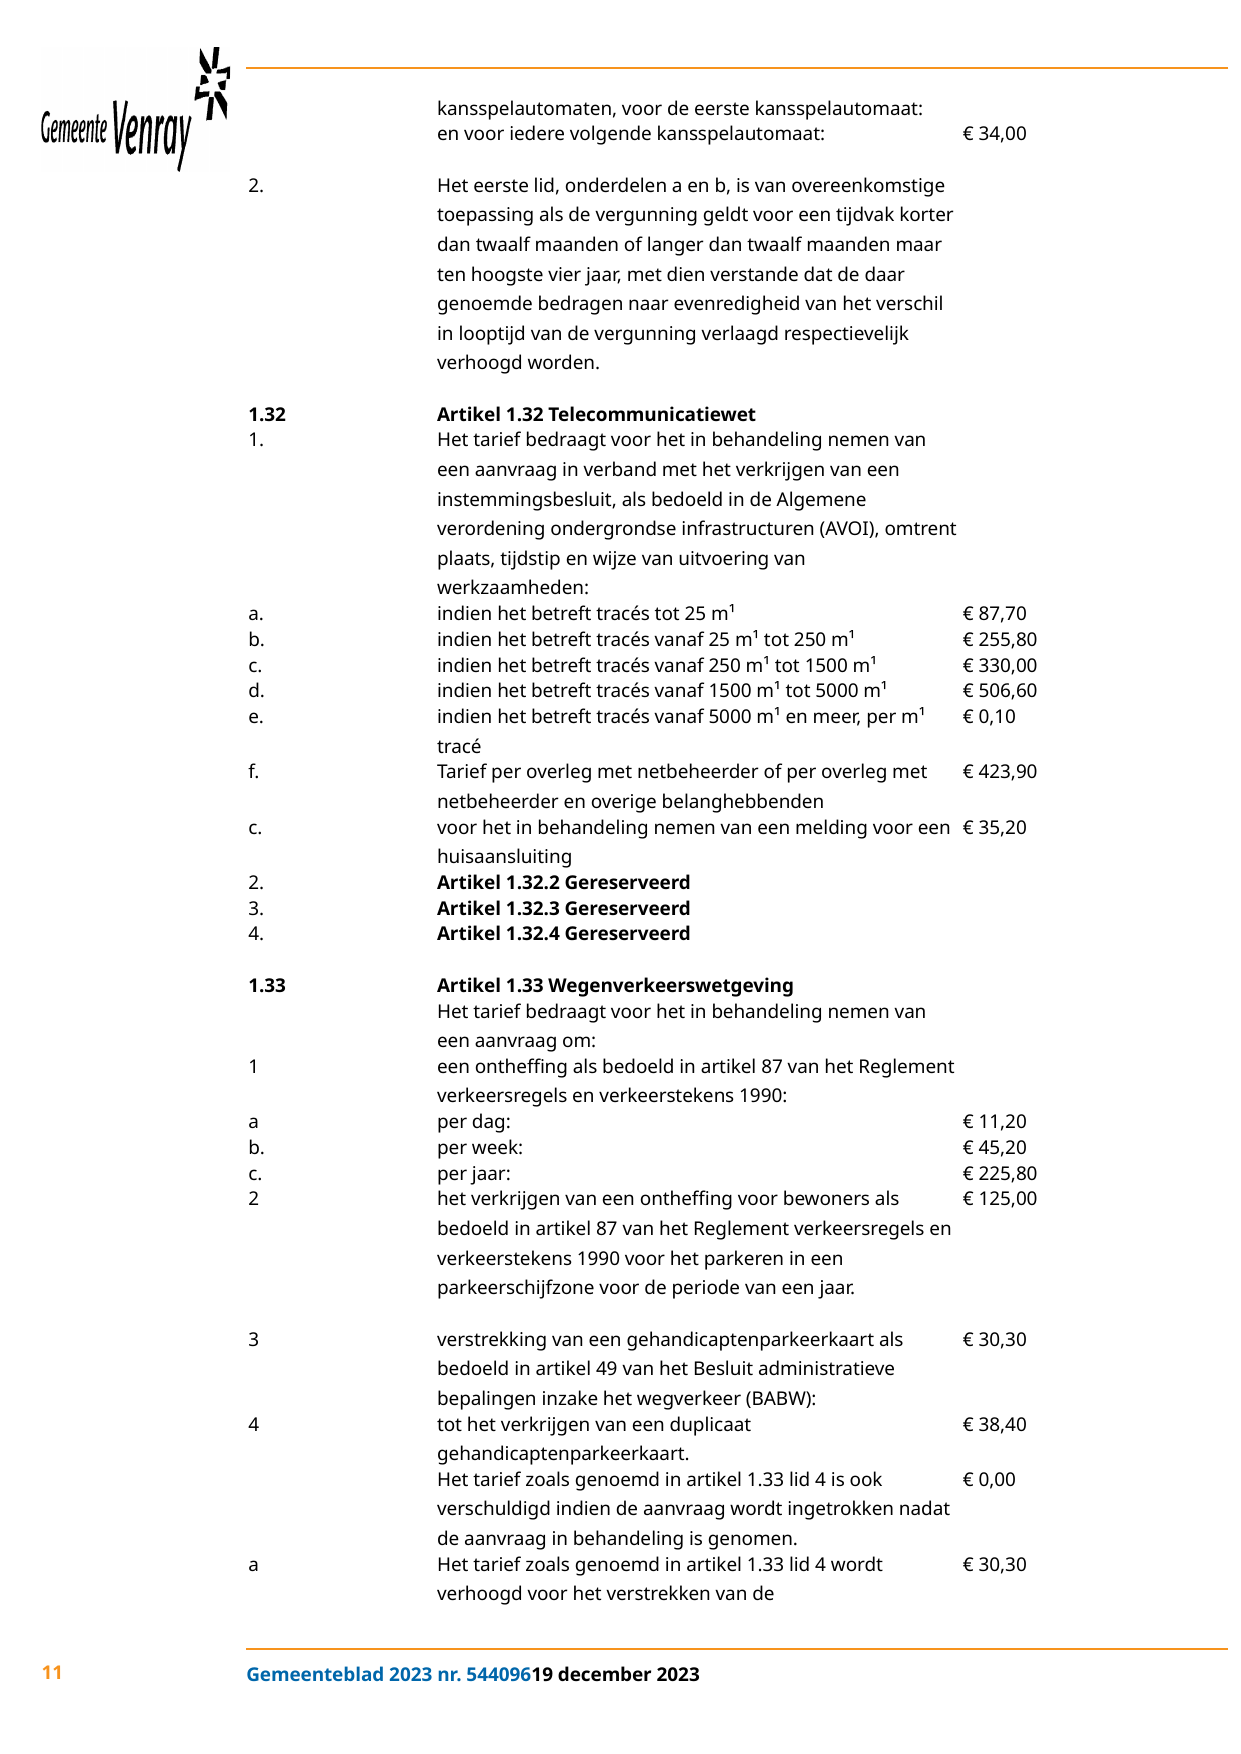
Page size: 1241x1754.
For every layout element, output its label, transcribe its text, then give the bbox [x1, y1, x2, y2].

table_cell 1.32 [248, 401, 437, 427]
table_cell [963, 1053, 1152, 1108]
table_cell [248, 375, 437, 401]
table_cell Het tarief bedraagt voor het in behandeling nemen van een aanvraag om: [437, 998, 963, 1053]
table_cell f. [248, 759, 437, 814]
table_cell € 11,20 [963, 1109, 1152, 1134]
table_cell € 0,10 [963, 703, 1152, 758]
table_cell [437, 375, 963, 401]
table_cell tot het verkrijgen van een duplicaat gehandicaptenparkeerkaart. [437, 1411, 963, 1466]
table_cell en voor iedere volgende kansspelautomaat: [437, 121, 963, 146]
table_cell € 330,00 [963, 652, 1152, 677]
table_cell Artikel 1.33 Wegenverkeerswetgeving [437, 972, 963, 998]
table_cell Artikel 1.32.2 Gereserveerd [437, 869, 963, 895]
table_cell [963, 946, 1152, 972]
table_cell c. [248, 652, 437, 677]
table_cell e. [248, 703, 437, 758]
table_cell € 38,40 [963, 1411, 1152, 1466]
table_cell Het tarief zoals genoemd in artikel 1.33 lid 4 wordt verhoogd voor het verstrekken van de [437, 1551, 963, 1606]
table_cell [963, 172, 1152, 375]
table_cell [437, 946, 963, 972]
table_cell Artikel 1.32.3 Gereserveerd [437, 895, 963, 921]
table_cell Het tarief bedraagt voor het in behandeling nemen van een aanvraag in verband met het verkrijgen van een instemmingsbesluit, als bedoeld in de Algemene verordening ondergrondse infrastructuren (AVOI), omtrent plaats, tijdstip en wijze van uitvoering van werkzaamheden: [437, 427, 963, 600]
table_cell € 423,90 [963, 759, 1152, 814]
table_cell c. [248, 1160, 437, 1186]
table_cell 2. [248, 172, 437, 375]
table_cell [963, 895, 1152, 921]
table_cell een ontheffing als bedoeld in artikel 87 van het Reglement verkeersregels en verkeerstekens 1990: [437, 1053, 963, 1108]
table_cell [963, 146, 1152, 172]
table_cell 1.33 [248, 972, 437, 998]
table_cell € 30,30 [963, 1551, 1152, 1606]
table_cell per week: [437, 1134, 963, 1160]
table_cell 3. [248, 895, 437, 921]
table_cell [248, 1466, 437, 1551]
table_cell [963, 95, 1152, 121]
table_cell [437, 146, 963, 172]
table_cell voor het in behandeling nemen van een melding voor een huisaansluiting [437, 814, 963, 869]
table_cell c. [248, 814, 437, 869]
table_cell d. [248, 678, 437, 703]
table_cell indien het betreft tracés vanaf 250 m¹ tot 1500 m¹ [437, 652, 963, 677]
table_cell per dag: [437, 1109, 963, 1134]
table_cell het verkrijgen van een ontheffing voor bewoners als bedoeld in artikel 87 van het Reglement verkeersregels en verkeerstekens 1990 voor het parkeren in een parkeerschijfzone voor de periode van een jaar. [437, 1186, 963, 1300]
table_cell Het eerste lid, onderdelen a en b, is van overeenkomstige toepassing als de vergunning geldt voor een tijdvak korter dan twaalf maanden of langer dan twaalf maanden maar ten hoogste vier jaar, met dien verstande dat de daar genoemde bedragen naar evenredigheid van het verschil in looptijd van de vergunning verlaagd respectievelijk verhoogd worden. [437, 172, 963, 375]
table_cell [248, 146, 437, 172]
table_cell € 30,30 [963, 1326, 1152, 1411]
table_cell [437, 1300, 963, 1326]
table_cell kansspelautomaten, voor de eerste kansspelautomaat: [437, 95, 963, 121]
table_cell verstrekking van een gehandicaptenparkeerkaart als bedoeld in artikel 49 van het Besluit administratieve bepalingen inzake het wegverkeer (BABW): [437, 1326, 963, 1411]
table_cell € 255,80 [963, 626, 1152, 652]
table_cell indien het betreft tracés tot 25 m¹ [437, 600, 963, 626]
table_cell € 34,00 [963, 121, 1152, 146]
table_cell € 45,20 [963, 1134, 1152, 1160]
table_cell [248, 121, 437, 146]
table_cell € 125,00 [963, 1186, 1152, 1300]
table_cell Artikel 1.32.4 Gereserveerd [437, 921, 963, 946]
table_cell 1. [248, 427, 437, 600]
table_cell Het tarief zoals genoemd in artikel 1.33 lid 4 is ook verschuldigd indien de aanvraag wordt ingetrokken nadat de aanvraag in behandeling is genomen. [437, 1466, 963, 1551]
table_cell [248, 1300, 437, 1326]
table_cell 4. [248, 921, 437, 946]
table_cell a [248, 1109, 437, 1134]
table_cell € 225,80 [963, 1160, 1152, 1186]
table_cell [248, 998, 437, 1053]
table_cell € 35,20 [963, 814, 1152, 869]
table_cell indien het betreft tracés vanaf 1500 m¹ tot 5000 m¹ [437, 678, 963, 703]
table_cell € 87,70 [963, 600, 1152, 626]
table_cell 1 [248, 1053, 437, 1108]
table_cell 2. [248, 869, 437, 895]
table_cell [963, 998, 1152, 1053]
picture [41, 47, 231, 172]
table_cell [248, 95, 437, 121]
table_cell [963, 375, 1152, 401]
table_cell indien het betreft tracés vanaf 5000 m¹ en meer, per m¹ tracé [437, 703, 963, 758]
table_cell 4 [248, 1411, 437, 1466]
table_cell € 0,00 [963, 1466, 1152, 1551]
table_cell Artikel 1.32 Telecommunicatiewet [437, 401, 963, 427]
table_cell [963, 1300, 1152, 1326]
table_cell Tarief per overleg met netbeheerder of per overleg met netbeheerder en overige belanghebbenden [437, 759, 963, 814]
table_cell [248, 946, 437, 972]
table_cell a. [248, 600, 437, 626]
table_cell [963, 401, 1152, 427]
table_cell b. [248, 1134, 437, 1160]
table_cell a [248, 1551, 437, 1606]
table_cell [963, 972, 1152, 998]
table_cell € 506,60 [963, 678, 1152, 703]
table_cell b. [248, 626, 437, 652]
table_cell [963, 921, 1152, 946]
table_cell indien het betreft tracés vanaf 25 m¹ tot 250 m¹ [437, 626, 963, 652]
table_cell [963, 427, 1152, 600]
table_cell 2 [248, 1186, 437, 1300]
table_cell per jaar: [437, 1160, 963, 1186]
table_cell 3 [248, 1326, 437, 1411]
table_cell [963, 869, 1152, 895]
